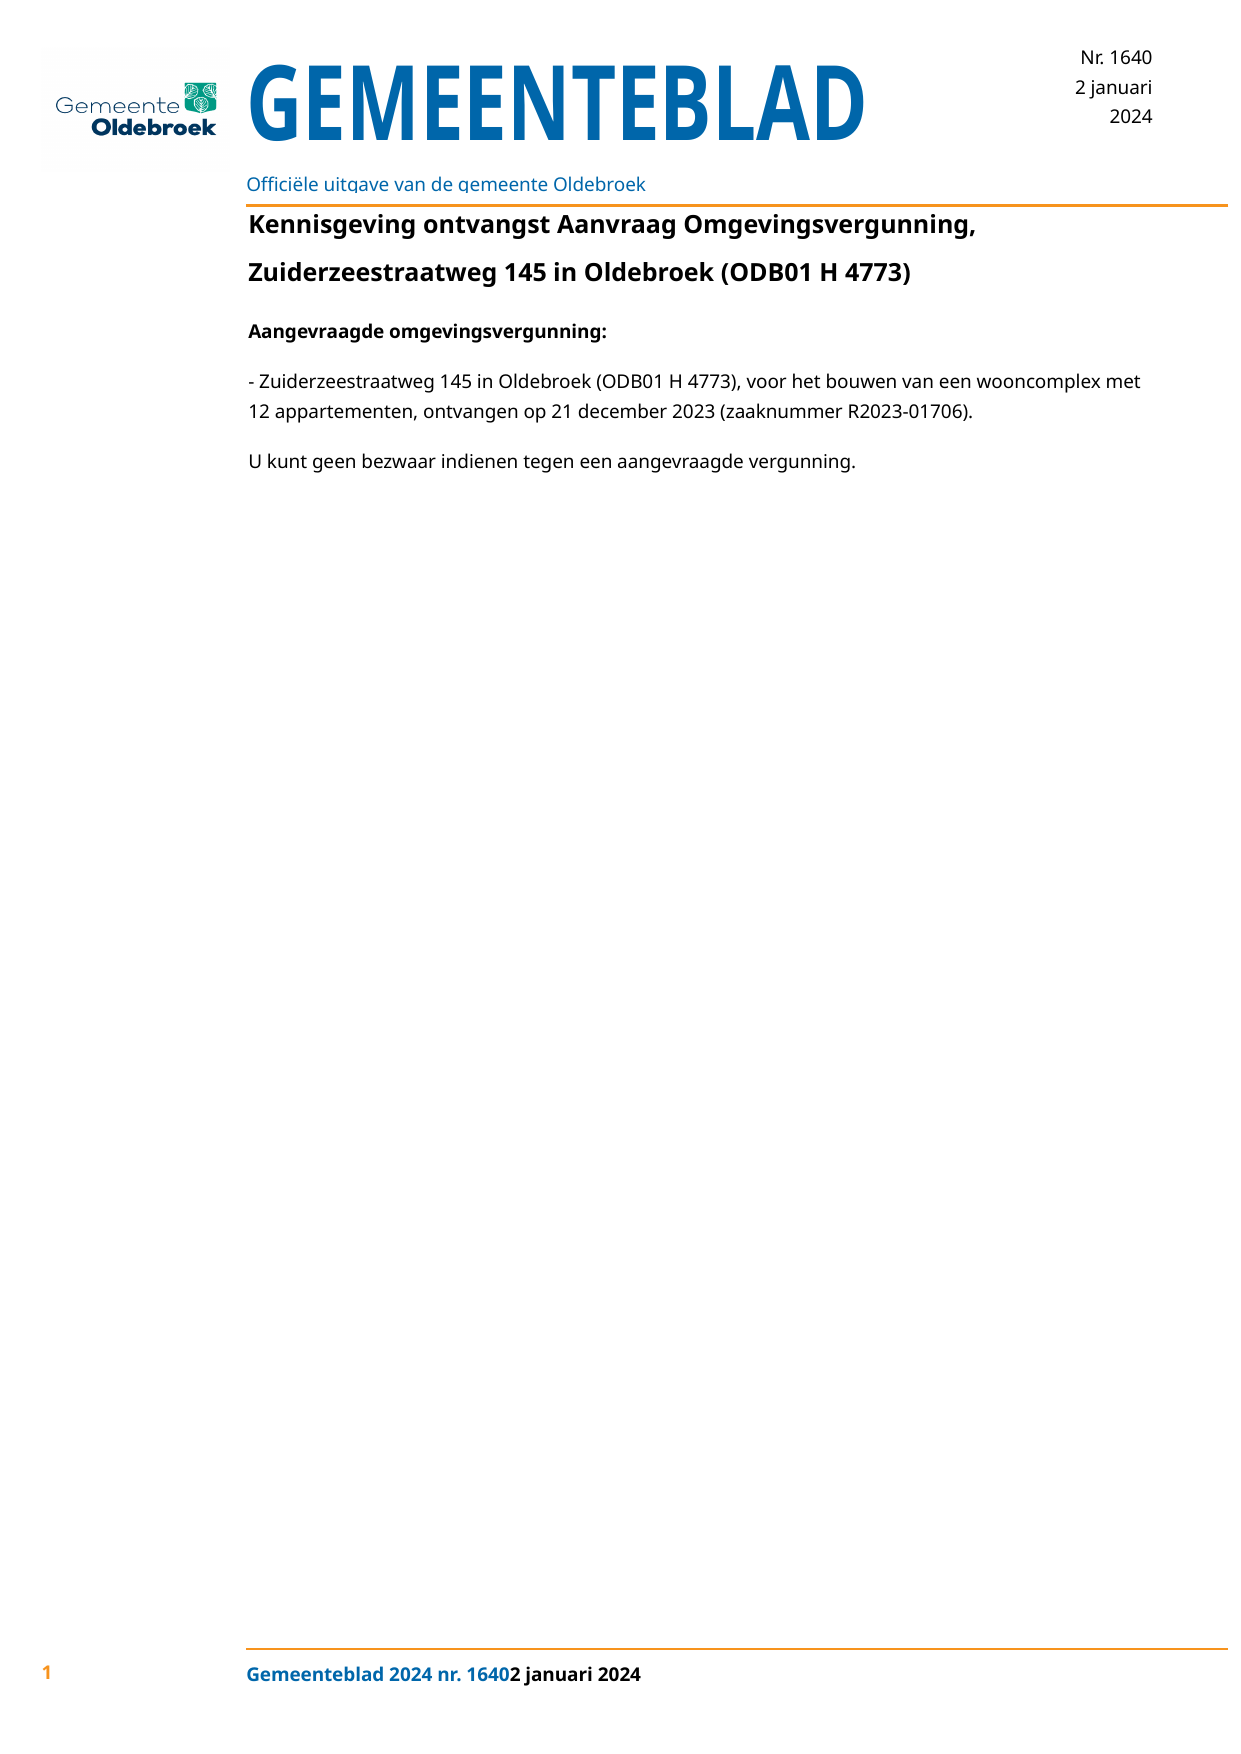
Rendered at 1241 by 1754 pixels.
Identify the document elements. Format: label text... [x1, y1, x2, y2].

picture [41, 47, 231, 172]
text U kunt geen bezwaar indienen tegen een aangevraagde vergunning. [248, 448, 1152, 474]
text - Zuiderzeestraatweg 145 in Oldebroek (ODB01 H 4773), voor het bouwen van een wooncomplex met 12 appartementen, ontvangen op 21 december 2023 (zaaknummer R2023-01706). [248, 368, 1152, 424]
text Aangevraagde omgevingsvergunning: [248, 318, 1152, 344]
text Kennisgeving ontvangst Aanvraag Omgevingsvergunning, Zuiderzeestraatweg 145 in Oldebroek (ODB01 H 4773) [248, 207, 1152, 288]
